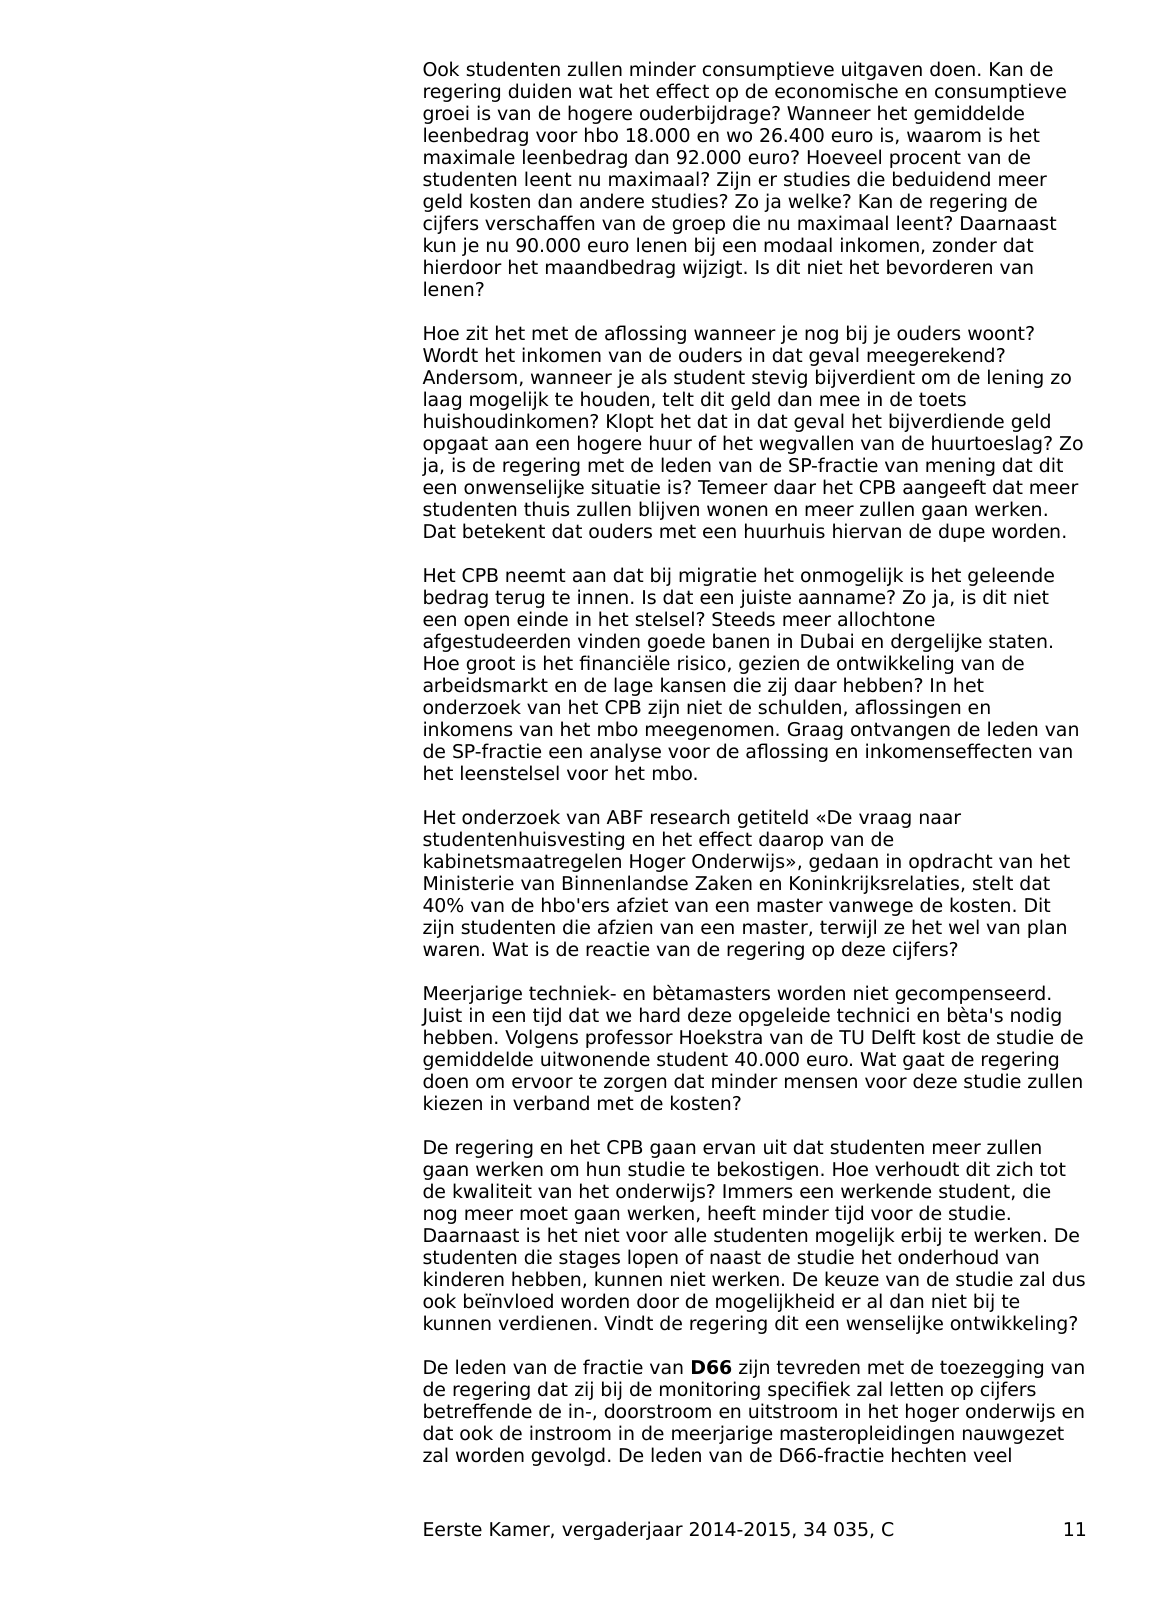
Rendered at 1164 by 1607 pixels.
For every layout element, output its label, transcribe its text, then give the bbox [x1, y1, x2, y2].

text Meerjarige techniek- en bètamasters worden niet gecompenseerd. Juist in een tijd dat we hard deze opgeleide technici en bèta's nodig hebben. Volgens professor Hoekstra van de TU Delft kost de studie de gemiddelde uitwonende student 40.000 euro. Wat gaat de regering doen om ervoor te zorgen dat minder mensen voor deze studie zullen kiezen in verband met de kosten? [422, 983, 1087, 1115]
text Het CPB neemt aan dat bij migratie het onmogelijk is het geleende bedrag terug te innen. Is dat een juiste aanname? Zo ja, is dit niet een open einde in het stelsel? Steeds meer allochtone afgestudeerden vinden goede banen in Dubai en dergelijke staten. Hoe groot is het financiële risico, gezien de ontwikkeling van de arbeidsmarkt en de lage kansen die zij daar hebben? In het onderzoek van het CPB zijn niet de schulden, aflossingen en inkomens van het mbo meegenomen. Graag ontvangen de leden van de SP-fractie een analyse voor de aflossing en inkomenseffecten van het leenstelsel voor het mbo. [422, 565, 1087, 785]
text De leden van de fractie van D66 zijn tevreden met de toezegging van de regering dat zij bij de monitoring specifiek zal letten op cijfers betreffende de in-, doorstroom en uitstroom in het hoger onderwijs en dat ook de instroom in de meerjarige masteropleidingen nauwgezet zal worden gevolgd. De leden van de D66-fractie hechten veel [422, 1357, 1087, 1467]
text Hoe zit het met de aflossing wanneer je nog bij je ouders woont? Wordt het inkomen van de ouders in dat geval meegerekend? Andersom, wanneer je als student stevig bijverdient om de lening zo laag mogelijk te houden, telt dit geld dan mee in de toets huishoudinkomen? Klopt het dat in dat geval het bijverdiende geld opgaat aan een hogere huur of het wegvallen van de huurtoeslag? Zo ja, is de regering met de leden van de SP-fractie van mening dat dit een onwenselijke situatie is? Temeer daar het CPB aangeeft dat meer studenten thuis zullen blijven wonen en meer zullen gaan werken. Dat betekent dat ouders met een huurhuis hiervan de dupe worden. [422, 323, 1087, 543]
text De regering en het CPB gaan ervan uit dat studenten meer zullen gaan werken om hun studie te bekostigen. Hoe verhoudt dit zich tot de kwaliteit van het onderwijs? Immers een werkende student, die nog meer moet gaan werken, heeft minder tijd voor de studie. Daarnaast is het niet voor alle studenten mogelijk erbij te werken. De studenten die stages lopen of naast de studie het onderhoud van kinderen hebben, kunnen niet werken. De keuze van de studie zal dus ook beïnvloed worden door de mogelijkheid er al dan niet bij te kunnen verdienen. Vindt de regering dit een wenselijke ontwikkeling? [422, 1137, 1087, 1335]
text Het onderzoek van ABF research getiteld «De vraag naar studentenhuisvesting en het effect daarop van de kabinetsmaatregelen Hoger Onderwijs», gedaan in opdracht van het Ministerie van Binnenlandse Zaken en Koninkrijksrelaties, stelt dat 40% van de hbo'ers afziet van een master vanwege de kosten. Dit zijn studenten die afzien van een master, terwijl ze het wel van plan waren. Wat is de reactie van de regering op deze cijfers? [422, 807, 1087, 961]
text Ook studenten zullen minder consumptieve uitgaven doen. Kan de regering duiden wat het effect op de economische en consumptieve groei is van de hogere ouderbijdrage? Wanneer het gemiddelde leenbedrag voor hbo 18.000 en wo 26.400 euro is, waarom is het maximale leenbedrag dan 92.000 euro? Hoeveel procent van de studenten leent nu maximaal? Zijn er studies die beduidend meer geld kosten dan andere studies? Zo ja welke? Kan de regering de cijfers verschaffen van de groep die nu maximaal leent? Daarnaast kun je nu 90.000 euro lenen bij een modaal inkomen, zonder dat hierdoor het maandbedrag wijzigt. Is dit niet het bevorderen van lenen? [422, 59, 1087, 301]
